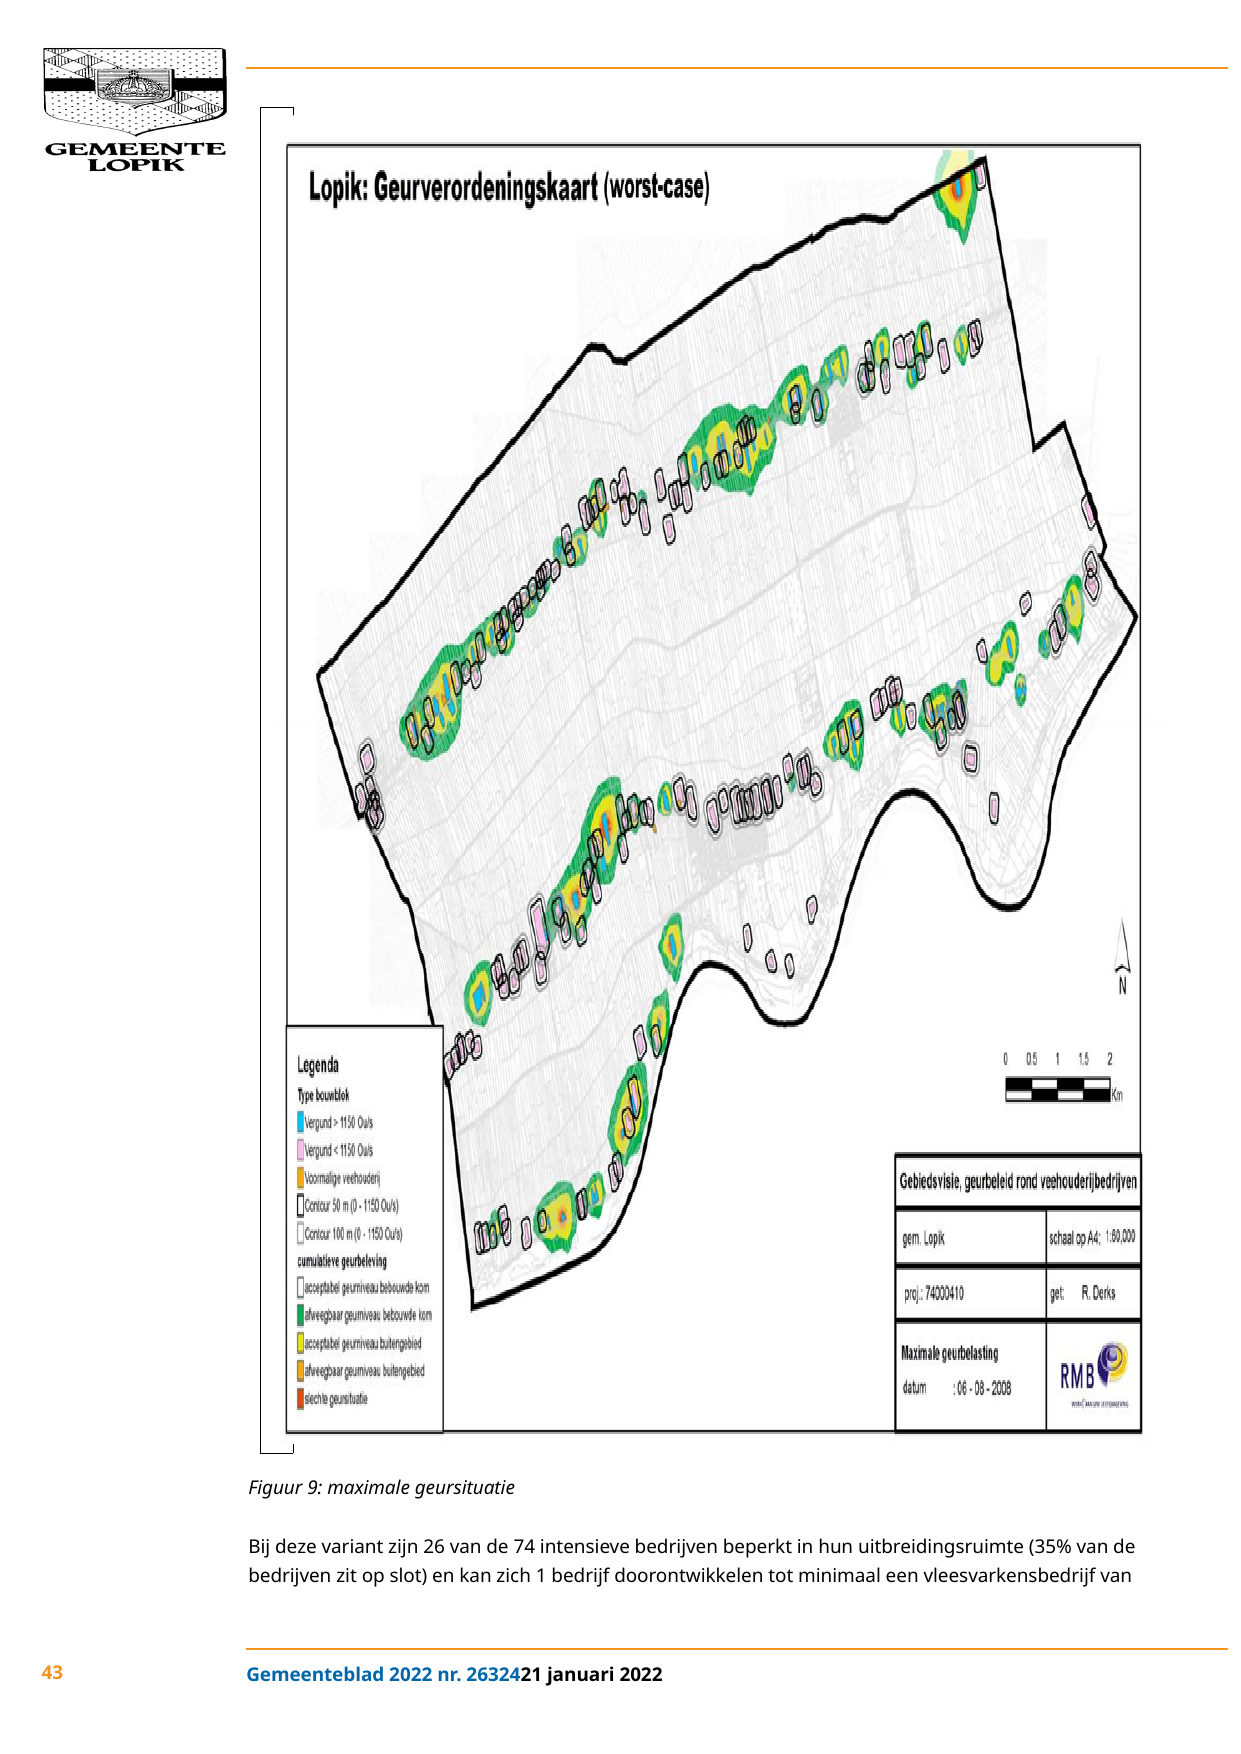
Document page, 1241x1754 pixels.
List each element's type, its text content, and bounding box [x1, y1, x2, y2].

text Figuur 9: maximale geursituatie [248, 1474, 1152, 1499]
text Bij deze variant zijn 26 van de 74 intensieve bedrijven beperkt in hun uitbreidingsruimte (35% van de bedrijven zit op slot) en kan zich 1 bedrijf doorontwikkelen tot minimaal een vleesvarkensbedrijf van [248, 1533, 1152, 1588]
picture [268, 115, 1173, 1444]
picture [41, 47, 231, 172]
